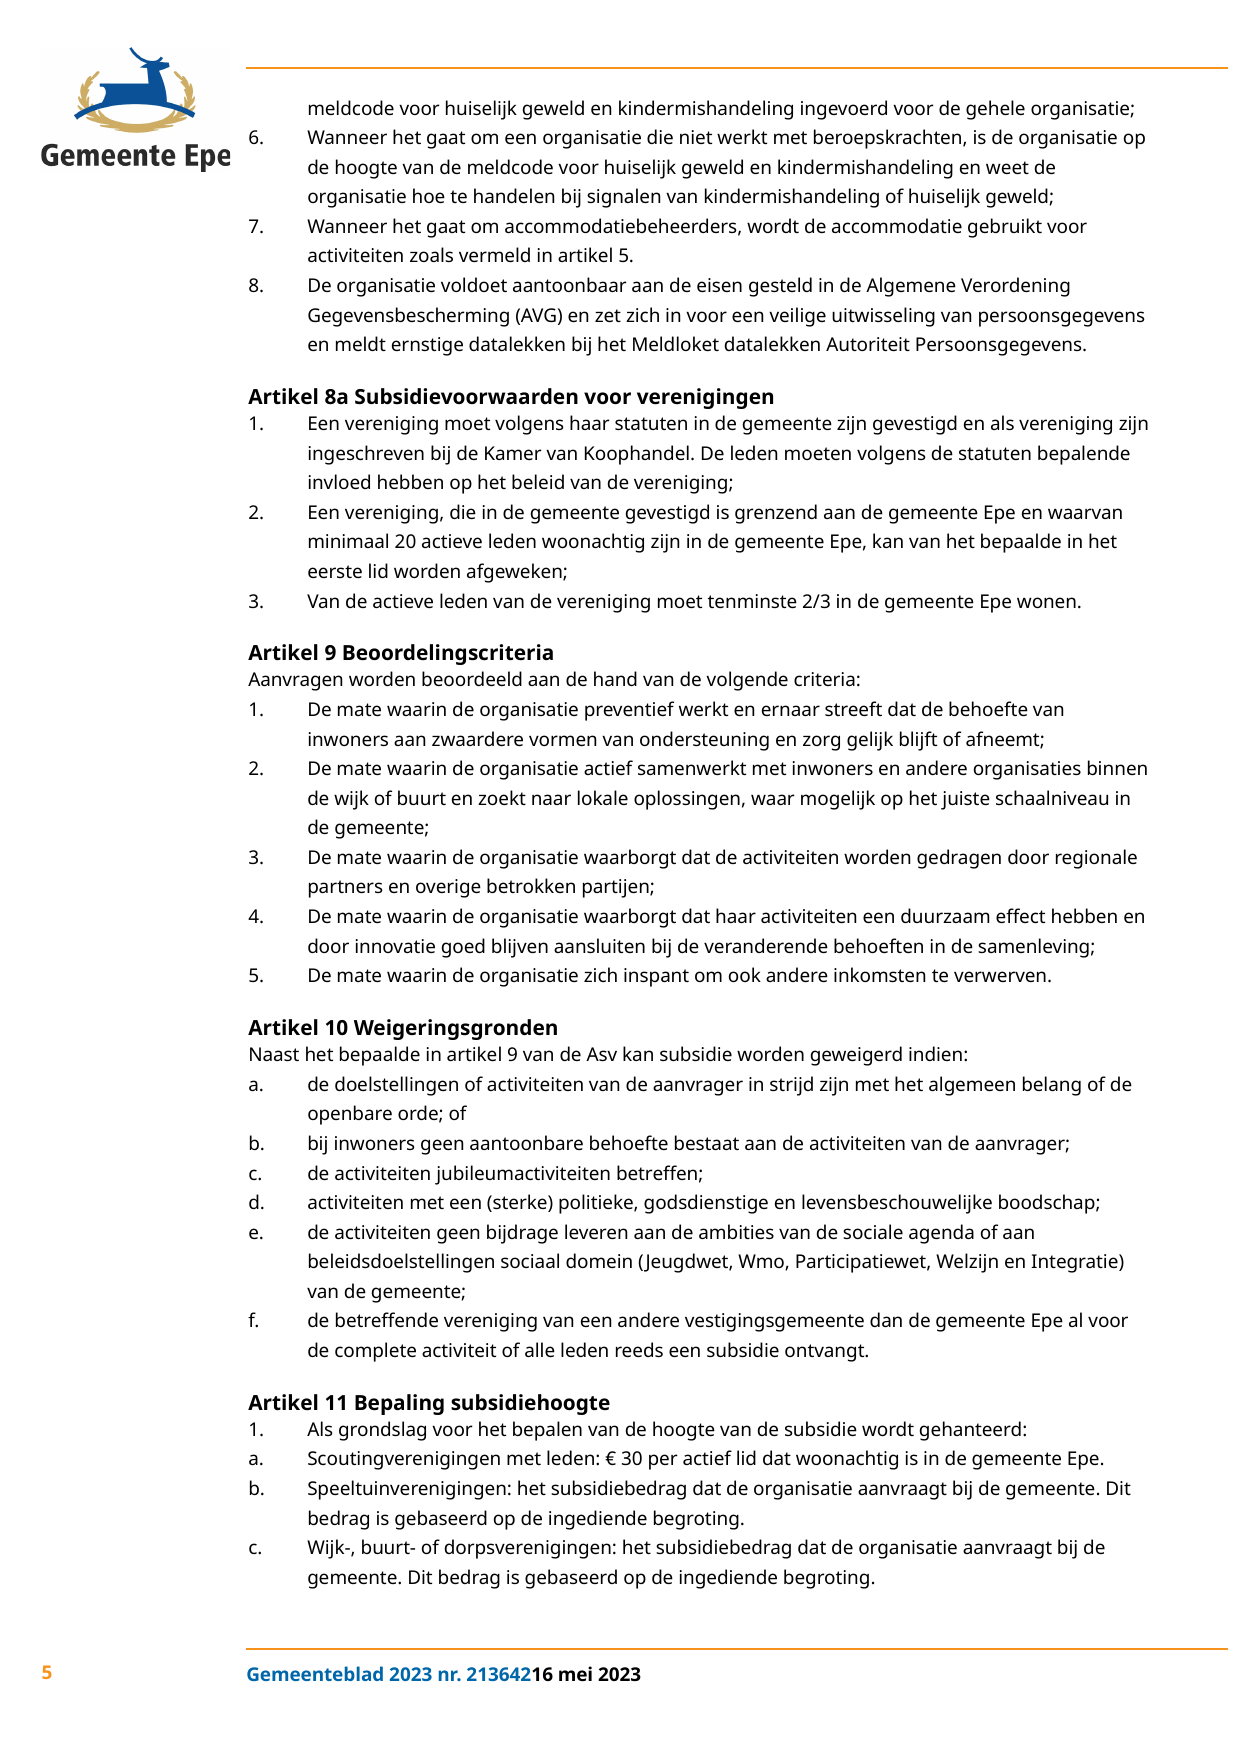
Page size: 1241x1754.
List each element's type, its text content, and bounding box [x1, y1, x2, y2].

list Een vereniging, die in de gemeente gevestigd is grenzend aan de gemeente Epe en waarvan minimaal 20 actieve leden woonachtig zijn in de gemeente Epe, kan van het bepaalde in het eerste lid worden afgeweken; [248, 499, 1152, 584]
text Artikel 10 Weigeringsgronden [248, 1013, 1152, 1041]
list De mate waarin de organisatie actief samenwerkt met inwoners en andere organisaties binnen de wijk of buurt en zoekt naar lokale oplossingen, waar mogelijk op het juiste schaalniveau in de gemeente; [248, 755, 1152, 840]
list De organisatie voldoet aantoonbaar aan de eisen gesteld in de Algemene Verordening Gegevensbescherming (AVG) en zet zich in voor een veilige uitwisseling van persoonsgegevens en meldt ernstige datalekken bij het Meldloket datalekken Autoriteit Persoonsgegevens. [248, 272, 1152, 357]
text Aanvragen worden beoordeeld aan de hand van de volgende criteria: [248, 667, 1152, 692]
list Speeltuinverenigingen: het subsidiebedrag dat de organisatie aanvraagt bij de gemeente. Dit bedrag is gebaseerd op de ingediende begroting. [248, 1475, 1152, 1531]
list Scoutingverenigingen met leden: € 30 per actief lid dat woonachtig is in de gemeente Epe. [248, 1446, 1152, 1471]
text Naast het bepaalde in artikel 9 van de Asv kan subsidie worden geweigerd indien: [248, 1041, 1152, 1067]
text Artikel 8a Subsidievoorwaarden voor verenigingen [248, 382, 1152, 410]
list De mate waarin de organisatie waarborgt dat haar activiteiten een duurzaam effect hebben en door innovatie goed blijven aansluiten bij de veranderende behoeften in de samenleving; [248, 903, 1152, 959]
list activiteiten met een (sterke) politieke, godsdienstige en levensbeschouwelijke boodschap; [248, 1189, 1152, 1215]
list bij inwoners geen aantoonbare behoefte bestaat aan de activiteiten van de aanvrager; [248, 1130, 1152, 1156]
list De mate waarin de organisatie zich inspant om ook andere inkomsten te verwerven. [248, 962, 1152, 988]
list meldcode voor huiselijk geweld en kindermishandeling ingevoerd voor de gehele organisatie; [248, 95, 1152, 121]
picture [41, 47, 231, 172]
list de activiteiten jubileumactiviteiten betreffen; [248, 1160, 1152, 1185]
text Artikel 11 Bepaling subsidiehoogte [248, 1388, 1152, 1416]
list De mate waarin de organisatie waarborgt dat de activiteiten worden gedragen door regionale partners en overige betrokken partijen; [248, 844, 1152, 899]
list de doelstellingen of activiteiten van de aanvrager in strijd zijn met het algemeen belang of de openbare orde; of [248, 1071, 1152, 1126]
list De mate waarin de organisatie preventief werkt en ernaar streeft dat de behoefte van inwoners aan zwaardere vormen van ondersteuning en zorg gelijk blijft of afneemt; [248, 696, 1152, 752]
list Wanneer het gaat om accommodatiebeheerders, wordt de accommodatie gebruikt voor activiteiten zoals vermeld in artikel 5. [248, 213, 1152, 268]
list Wijk-, buurt- of dorpsverenigingen: het subsidiebedrag dat de organisatie aanvraagt bij de gemeente. Dit bedrag is gebaseerd op de ingediende begroting. [248, 1534, 1152, 1590]
text Artikel 9 Beoordelingscriteria [248, 638, 1152, 667]
list Wanneer het gaat om een organisatie die niet werkt met beroepskrachten, is de organisatie op de hoogte van de meldcode voor huiselijk geweld en kindermishandeling en weet de organisatie hoe te handelen bij signalen van kindermishandeling of huiselijk geweld; [248, 124, 1152, 209]
list Een vereniging moet volgens haar statuten in de gemeente zijn gevestigd en als vereniging zijn ingeschreven bij de Kamer van Koophandel. De leden moeten volgens de statuten bepalende invloed hebben op het beleid van de vereniging; [248, 410, 1152, 495]
list de betreffende vereniging van een andere vestigingsgemeente dan de gemeente Epe al voor de complete activiteit of alle leden reeds een subsidie ontvangt. [248, 1308, 1152, 1363]
list Als grondslag voor het bepalen van de hoogte van de subsidie wordt gehanteerd: [248, 1416, 1152, 1442]
list Van de actieve leden van de vereniging moet tenminste 2/3 in de gemeente Epe wonen. [248, 588, 1152, 613]
list de activiteiten geen bijdrage leveren aan de ambities van de sociale agenda of aan beleidsdoelstellingen sociaal domein (Jeugdwet, Wmo, Participatiewet, Welzijn en Integratie) van de gemeente; [248, 1219, 1152, 1304]
